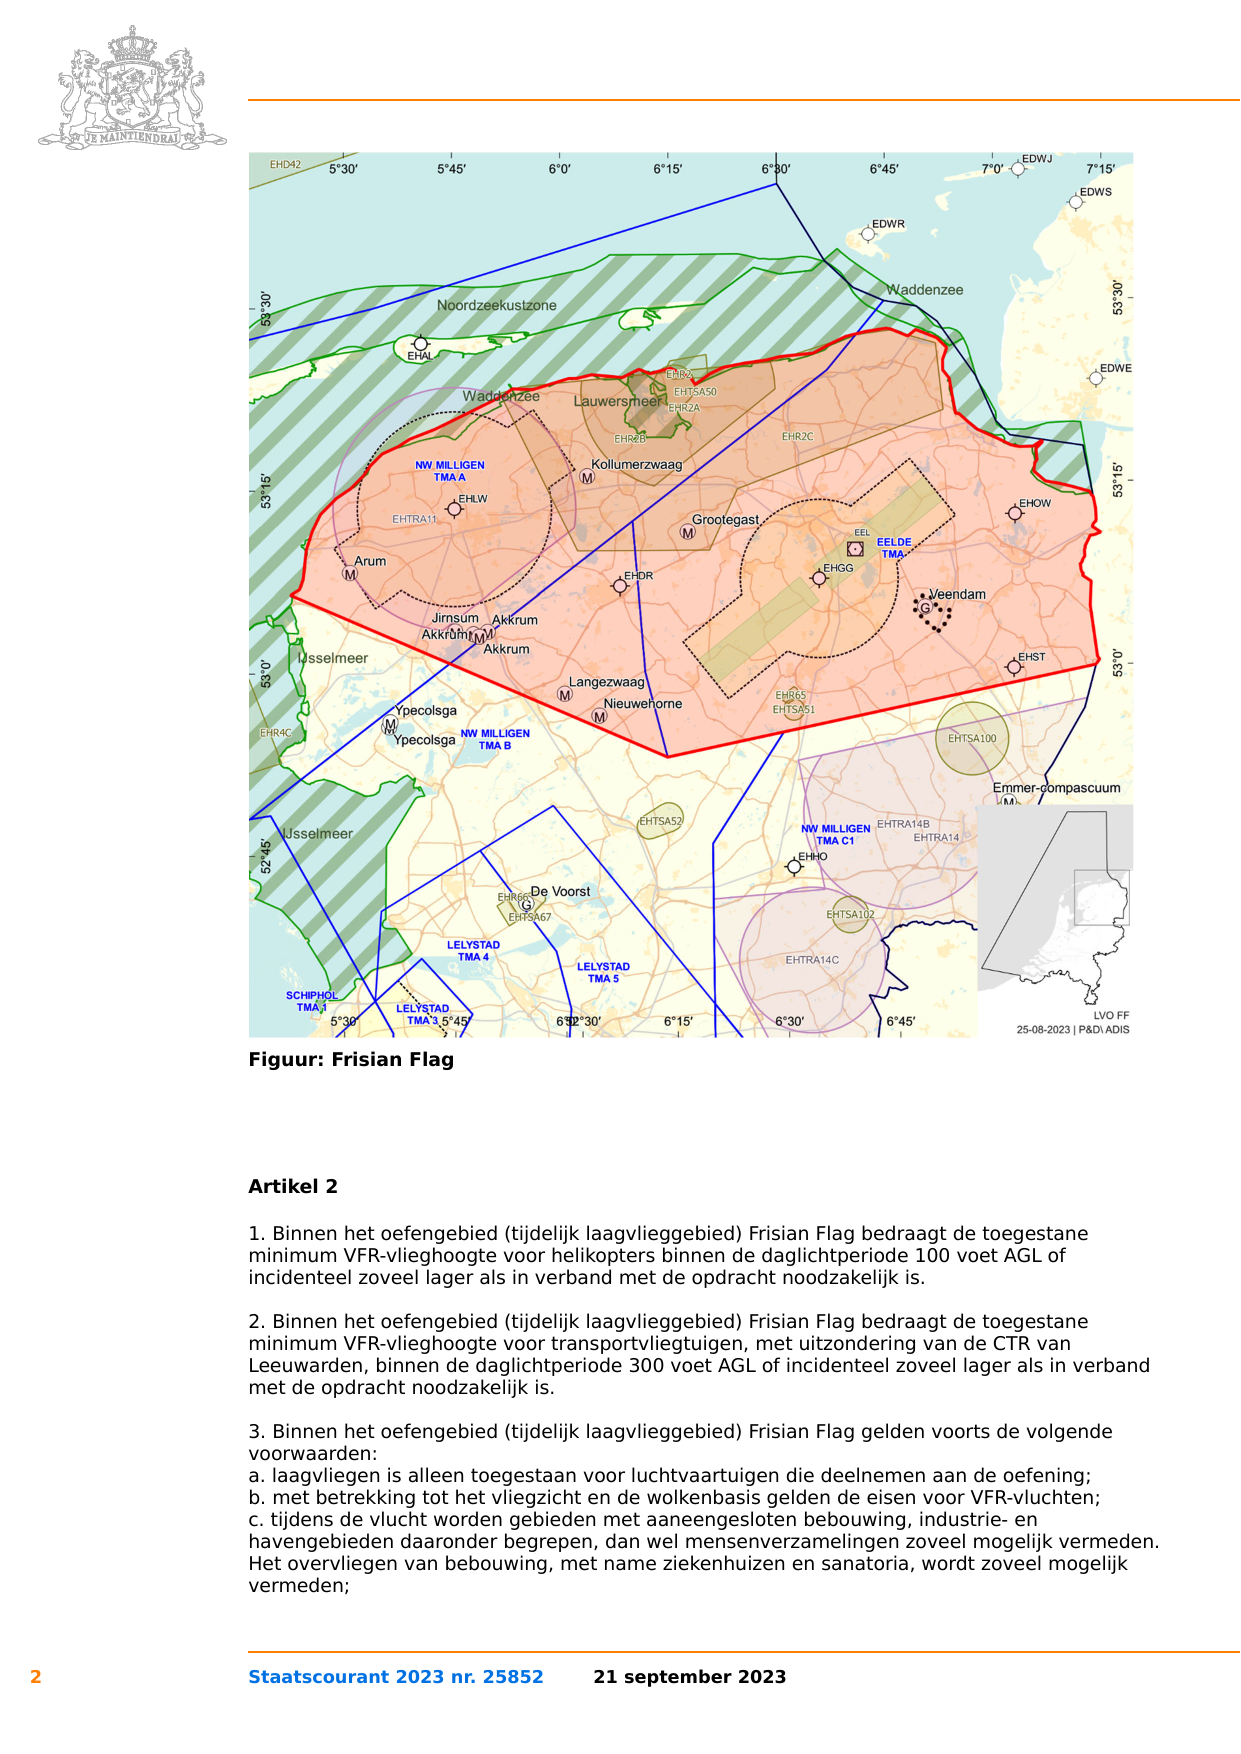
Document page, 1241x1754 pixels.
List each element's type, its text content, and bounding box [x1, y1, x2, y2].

text 1. Binnen het oefengebied (tijdelijk laagvlieggebied) Frisian Flag bedraagt de toegestane minimum VFR-vlieghoogte voor helikopters binnen de daglichtperiode 100 voet AGL of incidenteel zoveel lager als in verband met de opdracht noodzakelijk is. [248, 1223, 1163, 1289]
text 3. Binnen het oefengebied (tijdelijk laagvlieggebied) Frisian Flag gelden voorts de volgende voorwaarden: [248, 1421, 1163, 1465]
subtitle Artikel 2 [248, 1176, 1163, 1198]
text a. laagvliegen is alleen toegestaan voor luchtvaartuigen die deelnemen aan de oefening; [248, 1465, 1163, 1487]
text Figuur: Frisian Flag [248, 1049, 1134, 1071]
text c. tijdens de vlucht worden gebieden met aaneengesloten bebouwing, industrie- en havengebieden daaronder begrepen, dan wel mensenverzamelingen zoveel mogelijk vermeden. Het overvliegen van bebouwing, met name ziekenhuizen en sanatoria, wordt zoveel mogelijk vermeden; [248, 1509, 1163, 1597]
text 2. Binnen het oefengebied (tijdelijk laagvlieggebied) Frisian Flag bedraagt de toegestane minimum VFR-vlieghoogte voor transportvliegtuigen, met uitzondering van de CTR van Leeuwarden, binnen de daglichtperiode 300 voet AGL of incidenteel zoveel lager als in verband met de opdracht noodzakelijk is. [248, 1311, 1163, 1399]
picture [38, 25, 227, 150]
picture [248, 151, 1134, 1038]
text b. met betrekking tot het vliegzicht en de wolkenbasis gelden de eisen voor VFR-vluchten; [248, 1487, 1163, 1509]
